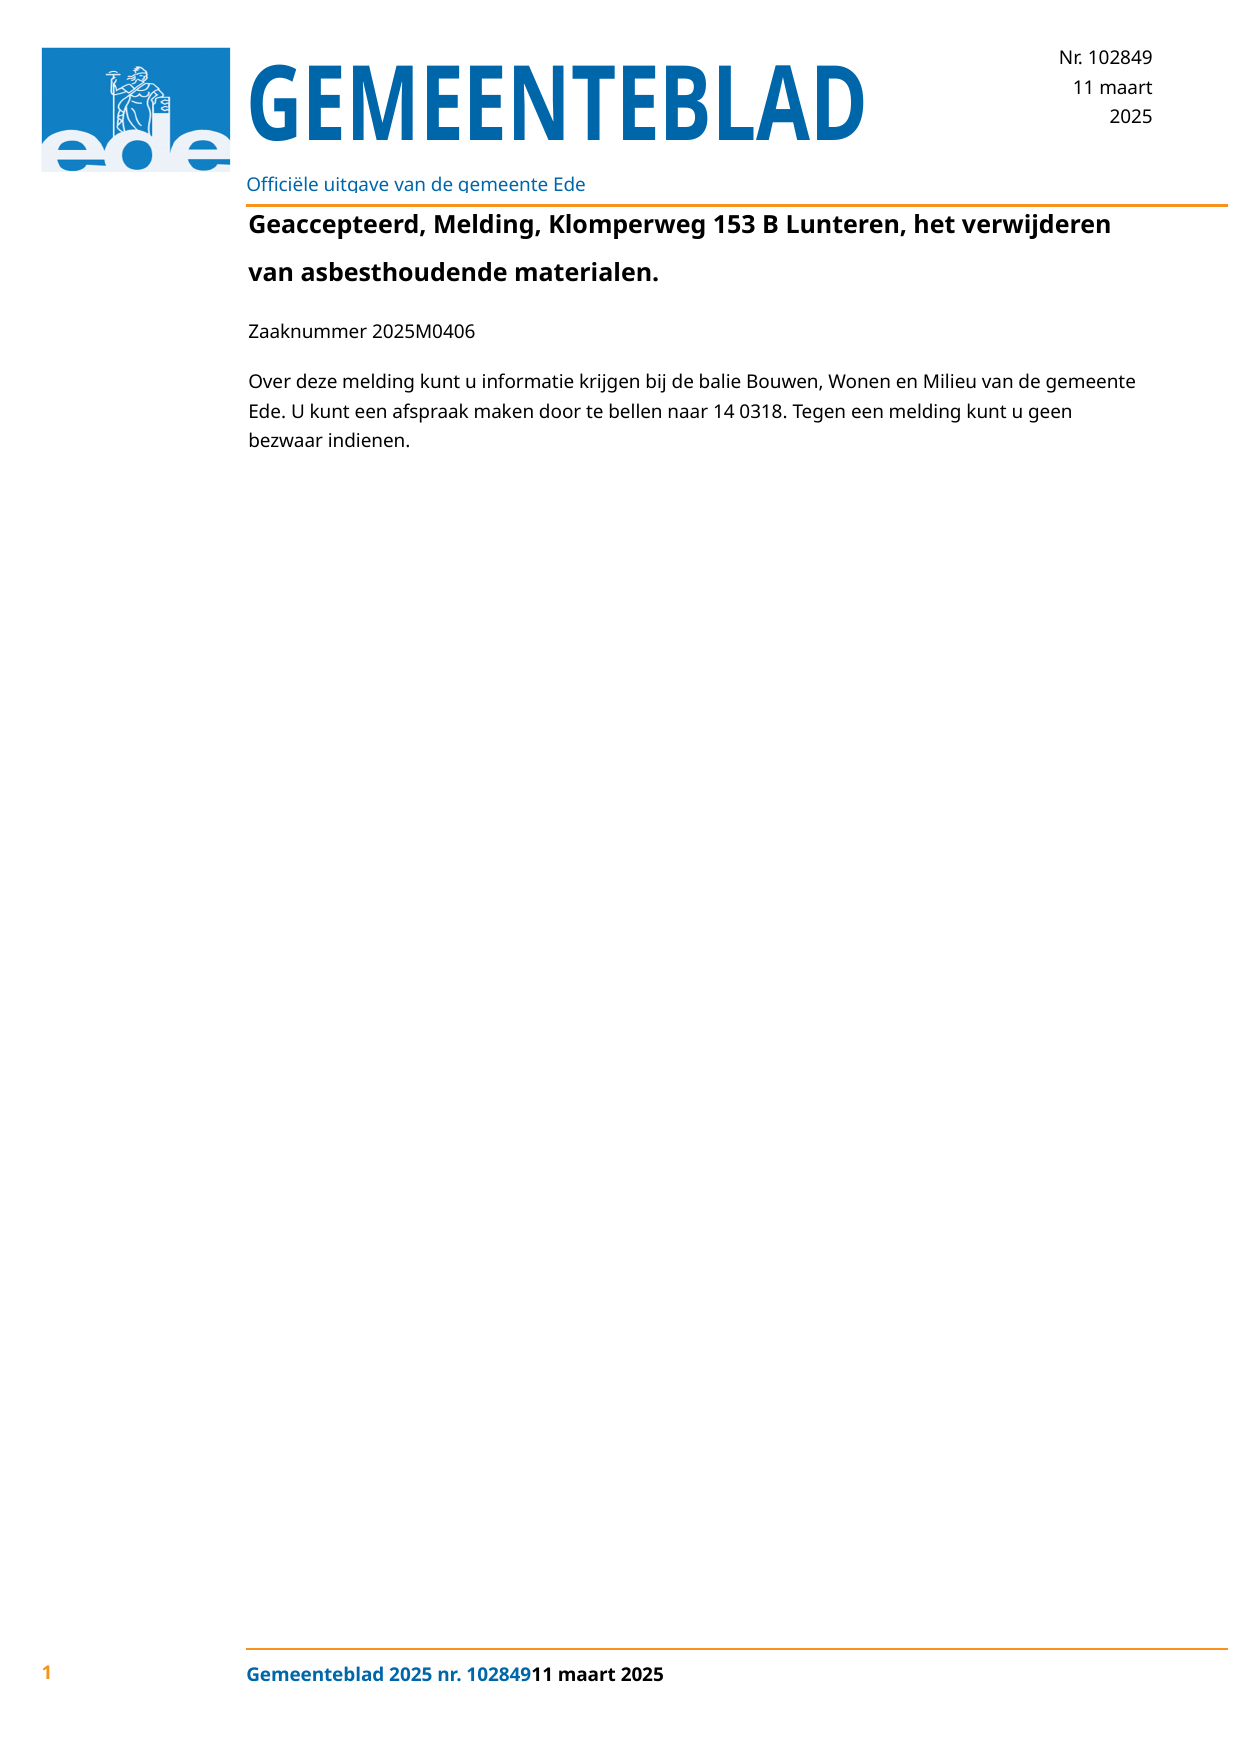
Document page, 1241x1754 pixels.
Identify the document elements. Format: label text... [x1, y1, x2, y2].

text Geaccepteerd, Melding, Klomperweg 153 B Lunteren, het verwijderen van asbesthoudende materialen. [248, 207, 1152, 288]
picture [41, 47, 231, 172]
text Over deze melding kunt u informatie krijgen bij de balie Bouwen, Wonen en Milieu van de gemeente Ede. U kunt een afspraak maken door te bellen naar 14 0318. Tegen een melding kunt u geen bezwaar indienen. [248, 368, 1152, 453]
text Zaaknummer 2025M0406 [248, 318, 1152, 344]
